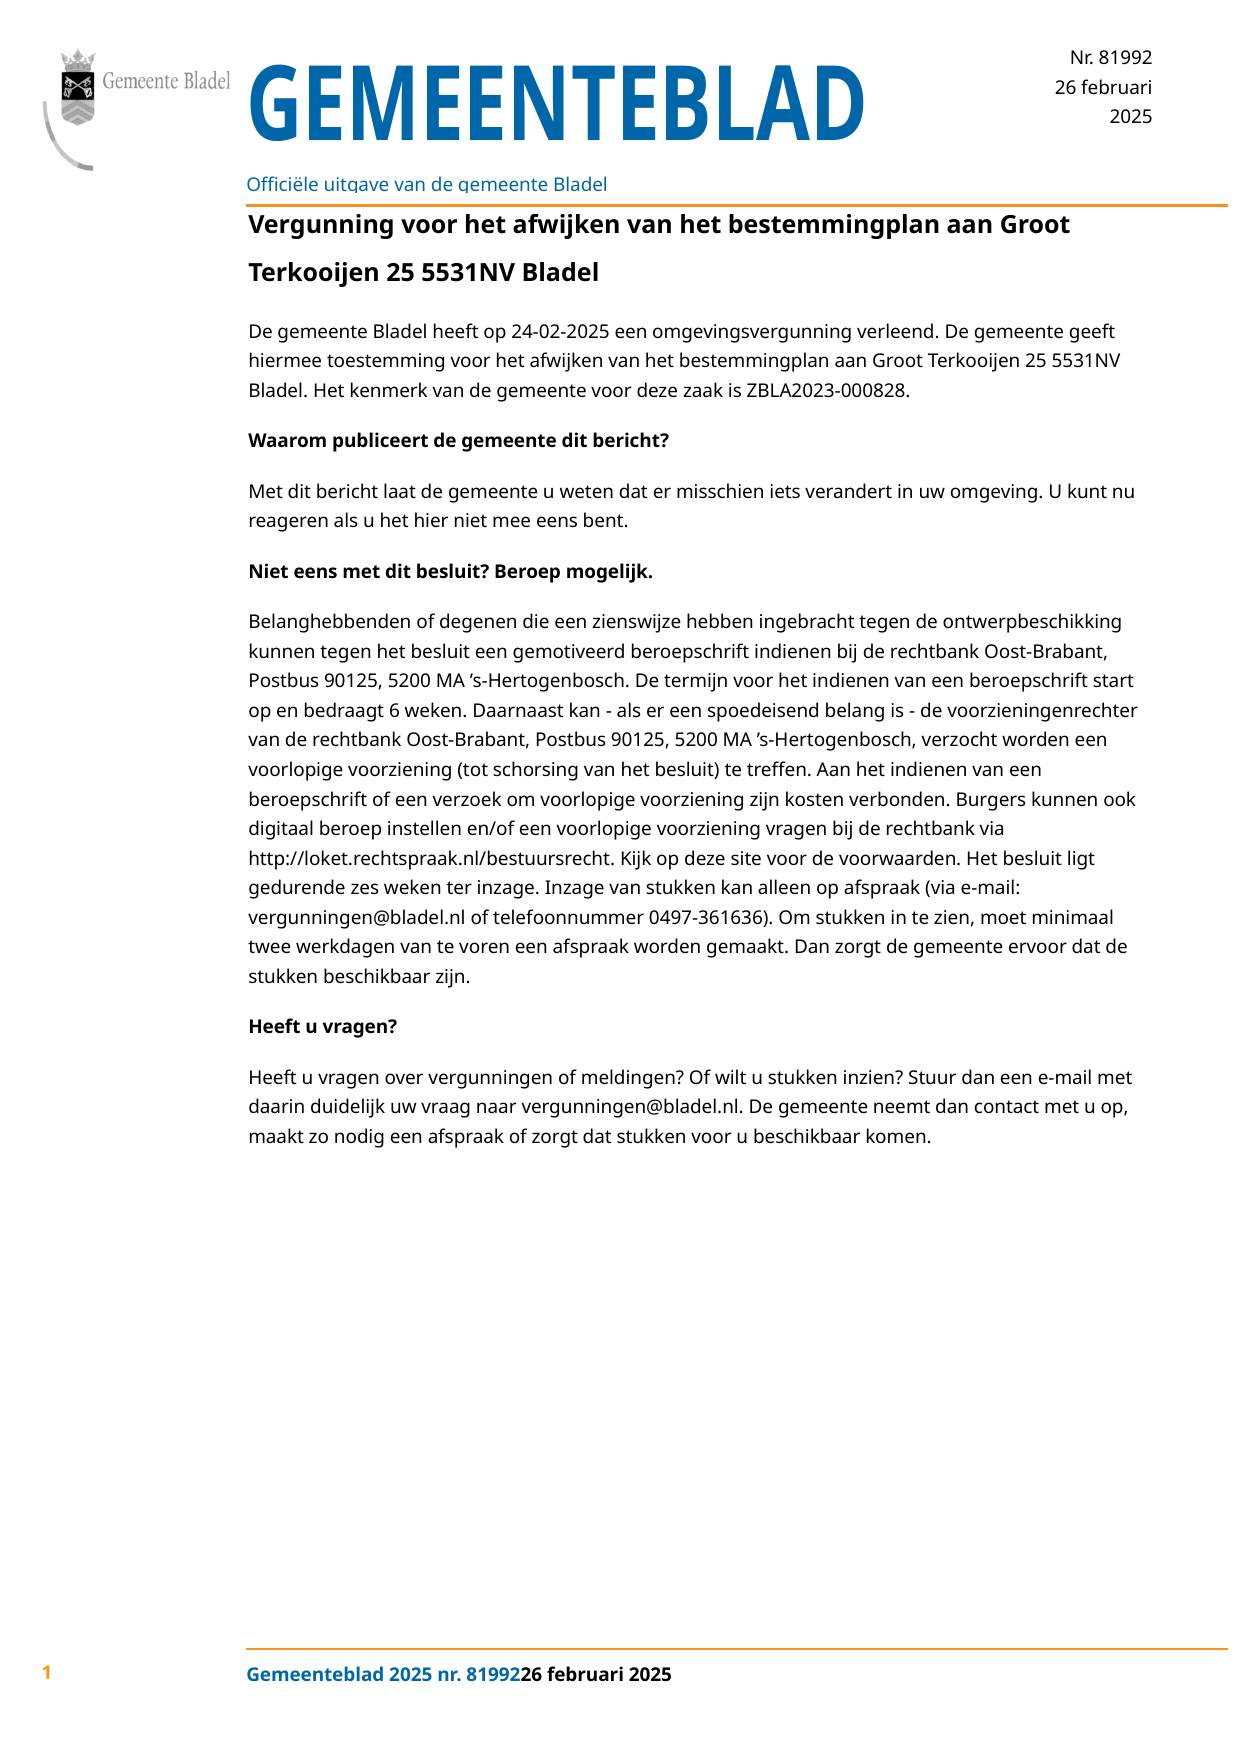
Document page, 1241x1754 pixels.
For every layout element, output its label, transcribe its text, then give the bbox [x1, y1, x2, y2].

picture [41, 47, 231, 172]
text Belanghebbenden of degenen die een zienswijze hebben ingebracht tegen de ontwerpbeschikking kunnen tegen het besluit een gemotiveerd beroepschrift indienen bij de rechtbank Oost-Brabant, Postbus 90125, 5200 MA ’s-Hertogenbosch. De termijn voor het indienen van een beroepschrift start op en bedraagt 6 weken. Daarnaast kan - als er een spoedeisend belang is - de voorzieningenrechter van de rechtbank Oost-Brabant, Postbus 90125, 5200 MA ’s-Hertogenbosch, verzocht worden een voorlopige voorziening (tot schorsing van het besluit) te treffen. Aan het indienen van een beroepschrift of een verzoek om voorlopige voorziening zijn kosten verbonden. Burgers kunnen ook digitaal beroep instellen en/of een voorlopige voorziening vragen bij de rechtbank via http://loket.rechtspraak.nl/bestuursrecht. Kijk op deze site voor de voorwaarden. Het besluit ligt gedurende zes weken ter inzage. Inzage van stukken kan alleen op afspraak (via e-mail: vergunningen@bladel.nl of telefoonnummer 0497-361636). Om stukken in te zien, moet minimaal twee werkdagen van te voren een afspraak worden gemaakt. Dan zorgt de gemeente ervoor dat de stukken beschikbaar zijn. [248, 608, 1152, 989]
text Heeft u vragen? [248, 1014, 1152, 1039]
text Niet eens met dit besluit? Beroep mogelijk. [248, 558, 1152, 584]
text De gemeente Bladel heeft op 24-02-2025 een omgevingsvergunning verleend. De gemeente geeft hiermee toestemming voor het afwijken van het bestemmingplan aan Groot Terkooijen 25 5531NV Bladel. Het kenmerk van de gemeente voor deze zaak is ZBLA2023-000828. [248, 318, 1152, 403]
text Met dit bericht laat de gemeente u weten dat er misschien iets verandert in uw omgeving. U kunt nu reageren als u het hier niet mee eens bent. [248, 478, 1152, 533]
text Vergunning voor het afwijken van het bestemmingplan aan Groot Terkooijen 25 5531NV Bladel [248, 207, 1152, 288]
text Heeft u vragen over vergunningen of meldingen? Of wilt u stukken inzien? Stuur dan een e-mail met daarin duidelijk uw vraag naar vergunningen@bladel.nl. De gemeente neemt dan contact met u op, maakt zo nodig een afspraak of zorgt dat stukken voor u beschikbaar komen. [248, 1064, 1152, 1149]
text Waarom publiceert de gemeente dit bericht? [248, 427, 1152, 453]
